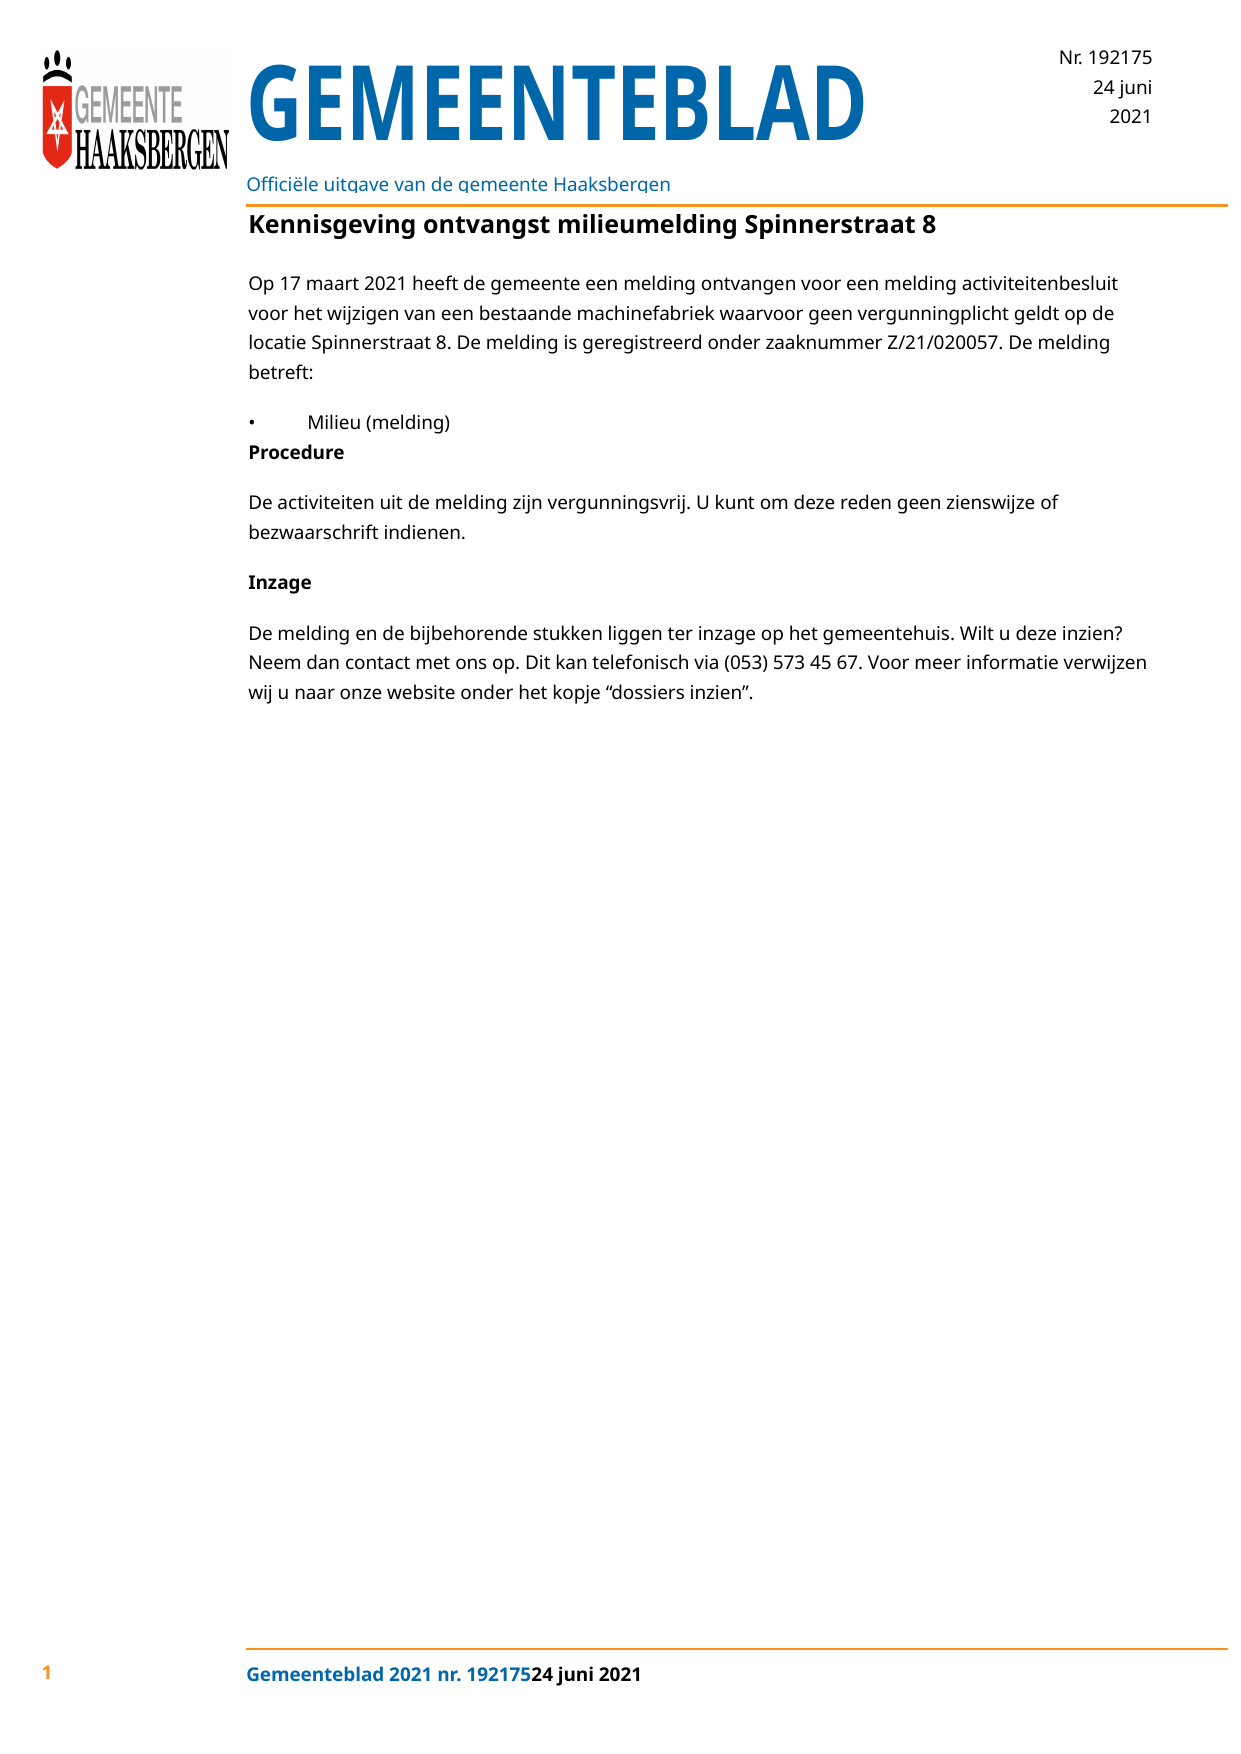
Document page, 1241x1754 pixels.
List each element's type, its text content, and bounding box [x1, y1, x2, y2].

list Milieu (melding) [248, 409, 1152, 435]
text Inzage [248, 569, 1152, 595]
text Op 17 maart 2021 heeft de gemeente een melding ontvangen voor een melding activiteitenbesluit voor het wijzigen van een bestaande machinefabriek waarvoor geen vergunningplicht geldt op de locatie Spinnerstraat 8. De melding is geregistreerd onder zaaknummer Z/21/020057. De melding betreft: [248, 270, 1152, 385]
text Kennisgeving ontvangst milieumelding Spinnerstraat 8 [248, 207, 1152, 241]
picture [41, 47, 231, 172]
text De melding en de bijbehorende stukken liggen ter inzage op het gemeentehuis. Wilt u deze inzien? Neem dan contact met ons op. Dit kan telefonisch via (053) 573 45 67. Voor meer informatie verwijzen wij u naar onze website onder het kopje “dossiers inzien”. [248, 620, 1152, 705]
text De activiteiten uit de melding zijn vergunningsvrij. U kunt om deze reden geen zienswijze of bezwaarschrift indienen. [248, 489, 1152, 545]
text Procedure [248, 439, 1152, 465]
